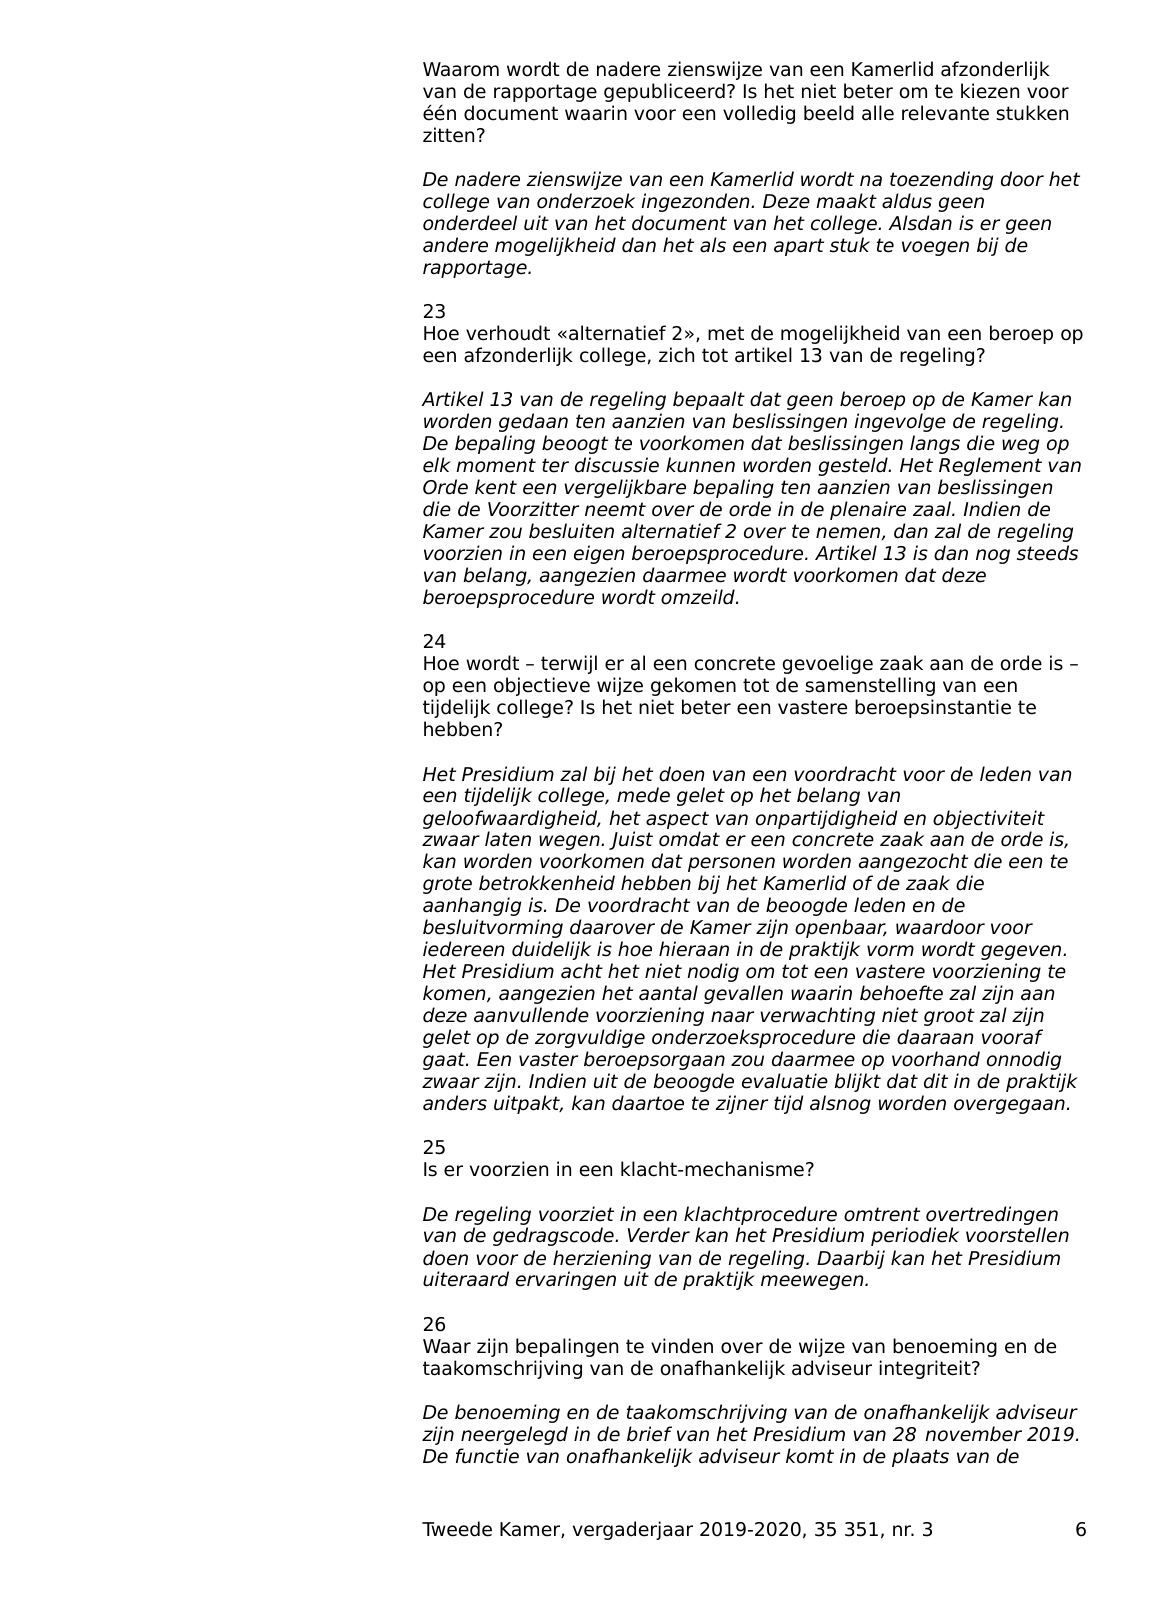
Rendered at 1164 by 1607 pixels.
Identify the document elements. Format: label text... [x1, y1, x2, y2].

text De nadere zienswijze van een Kamerlid wordt na toezending door het college van onderzoek ingezonden. Deze maakt aldus geen onderdeel uit van het document van het college. Alsdan is er geen andere mogelijkheid dan het als een apart stuk te voegen bij de rapportage. [422, 169, 1087, 279]
text Waar zijn bepalingen te vinden over de wijze van benoeming en de taakomschrijving van de onafhankelijk adviseur integriteit? [422, 1336, 1087, 1379]
text De regeling voorziet in een klachtprocedure omtrent overtredingen van de gedragscode. Verder kan het Presidium periodiek voorstellen doen voor de herziening van de regeling. Daarbij kan het Presidium uiteraard ervaringen uit de praktijk meewegen. [422, 1203, 1087, 1291]
text 25 [422, 1137, 1087, 1159]
text Hoe wordt – terwijl er al een concrete gevoelige zaak aan de orde is – op een objectieve wijze gekomen tot de samenstelling van een tijdelijk college? Is het niet beter een vastere beroepsinstantie te hebben? [422, 653, 1087, 741]
text 24 [422, 631, 1087, 653]
text De benoeming en de taakomschrijving van de onafhankelijk adviseur zijn neergelegd in de brief van het Presidium van 28 november 2019. De functie van onafhankelijk adviseur komt in de plaats van de [422, 1402, 1087, 1468]
text Het Presidium zal bij het doen van een voordracht voor de leden van een tijdelijk college, mede gelet op het belang van geloofwaardigheid, het aspect van onpartijdigheid en objectiviteit zwaar laten wegen. Juist omdat er een concrete zaak aan de orde is, kan worden voorkomen dat personen worden aangezocht die een te grote betrokkenheid hebben bij het Kamerlid of de zaak die aanhangig is. De voordracht van de beoogde leden en de besluitvorming daarover de Kamer zijn openbaar, waardoor voor iedereen duidelijk is hoe hieraan in de praktijk vorm wordt gegeven. Het Presidium acht het niet nodig om tot een vastere voorziening te komen, aangezien het aantal gevallen waarin behoefte zal zijn aan deze aanvullende voorziening naar verwachting niet groot zal zijn gelet op de zorgvuldige onderzoeksprocedure die daaraan vooraf gaat. Een vaster beroepsorgaan zou daarmee op voorhand onnodig zwaar zijn. Indien uit de beoogde evaluatie blijkt dat dit in de praktijk anders uitpakt, kan daartoe te zijner tijd alsnog worden overgegaan. [422, 763, 1087, 1115]
text Is er voorzien in een klacht-mechanisme? [422, 1159, 1087, 1181]
text 23 [422, 301, 1087, 323]
text 26 [422, 1313, 1087, 1336]
text Hoe verhoudt «alternatief 2», met de mogelijkheid van een beroep op een afzonderlijk college, zich tot artikel 13 van de regeling? [422, 323, 1087, 367]
text Waarom wordt de nadere zienswijze van een Kamerlid afzonderlijk van de rapportage gepubliceerd? Is het niet beter om te kiezen voor één document waarin voor een volledig beeld alle relevante stukken zitten? [422, 59, 1087, 147]
text Artikel 13 van de regeling bepaalt dat geen beroep op de Kamer kan worden gedaan ten aanzien van beslissingen ingevolge de regeling. De bepaling beoogt te voorkomen dat beslissingen langs die weg op elk moment ter discussie kunnen worden gesteld. Het Reglement van Orde kent een vergelijkbare bepaling ten aanzien van beslissingen die de Voorzitter neemt over de orde in de plenaire zaal. Indien de Kamer zou besluiten alternatief 2 over te nemen, dan zal de regeling voorzien in een eigen beroepsprocedure. Artikel 13 is dan nog steeds van belang, aangezien daarmee wordt voorkomen dat deze beroepsprocedure wordt omzeild. [422, 389, 1087, 609]
